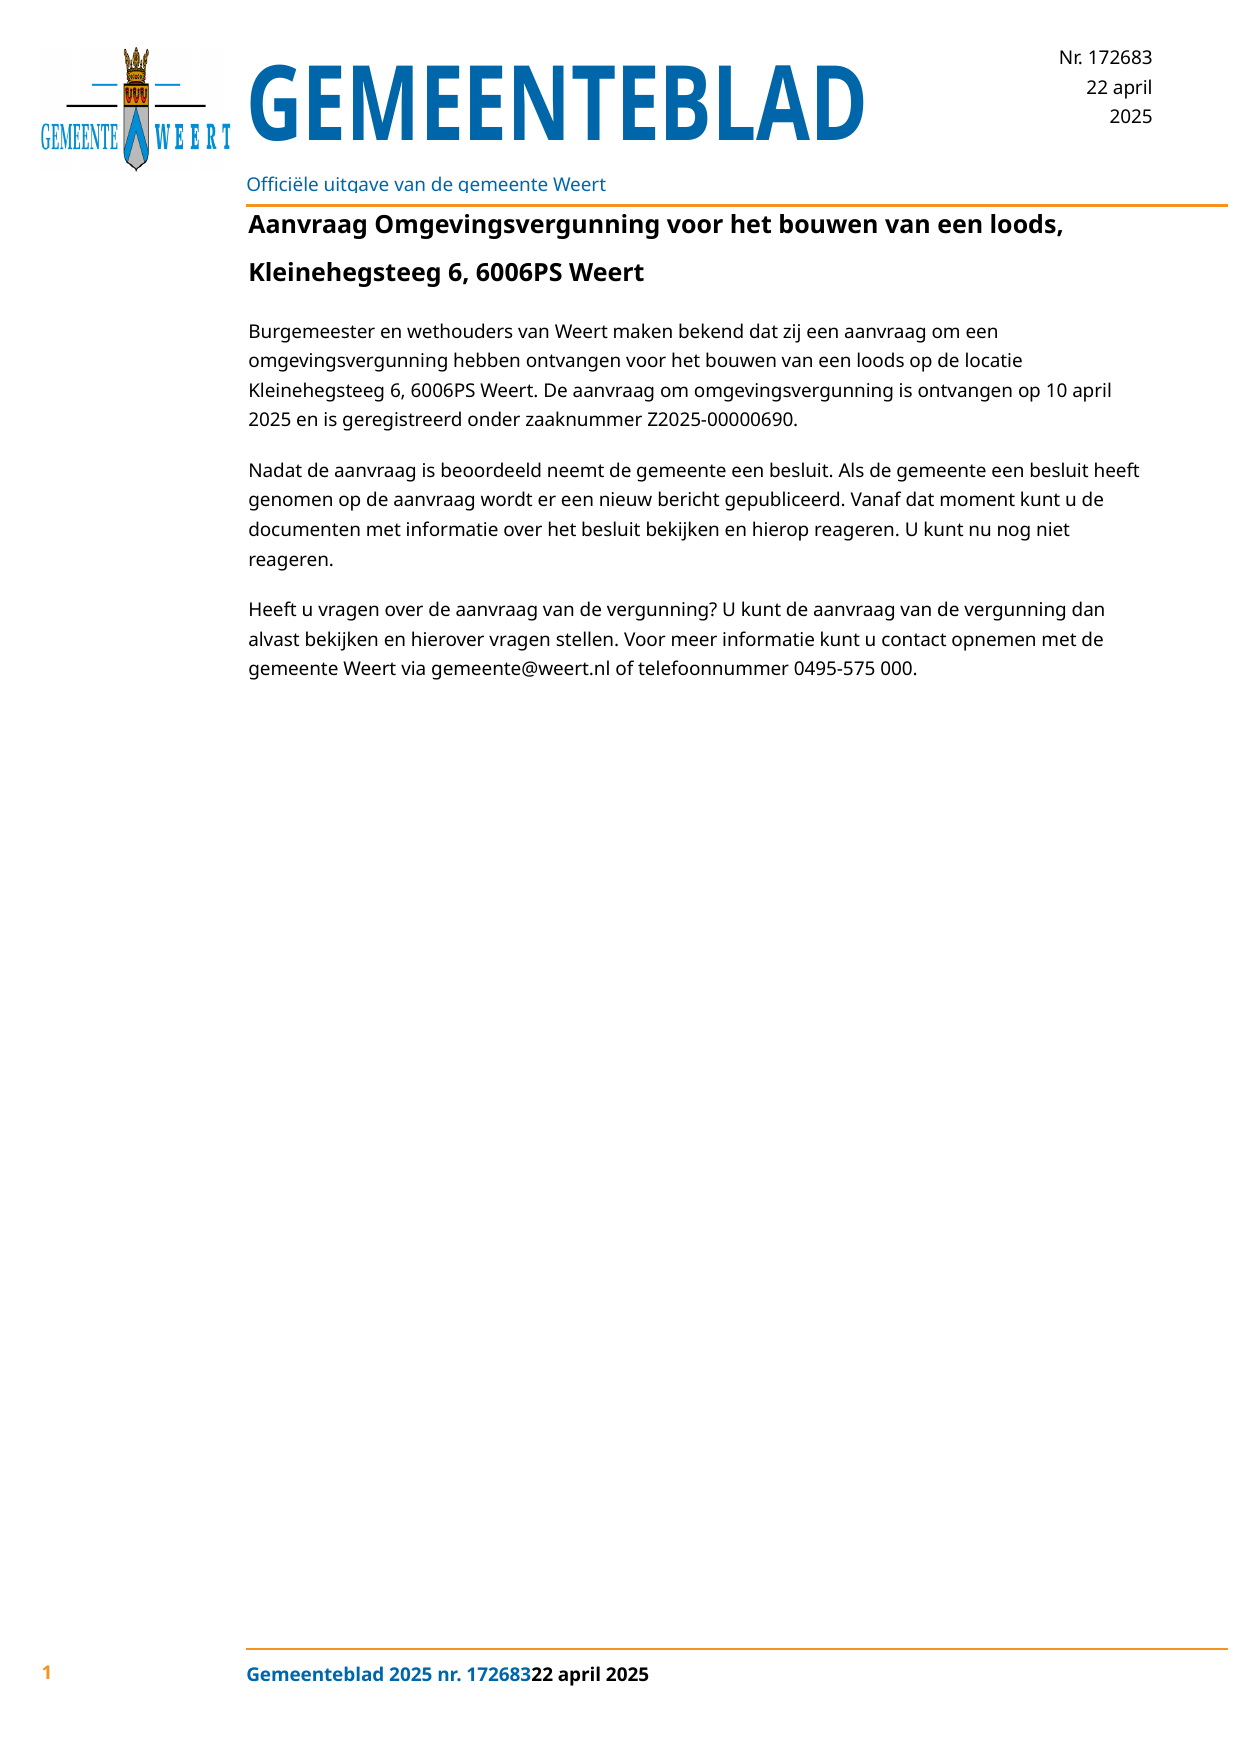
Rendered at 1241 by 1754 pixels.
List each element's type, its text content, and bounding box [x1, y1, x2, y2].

picture [41, 47, 231, 172]
text Nadat de aanvraag is beoordeeld neemt de gemeente een besluit. Als de gemeente een besluit heeft genomen op de aanvraag wordt er een nieuw bericht gepubliceerd. Vanaf dat moment kunt u de documenten met informatie over het besluit bekijken en hierop reageren. U kunt nu nog niet reageren. [248, 457, 1152, 572]
text Burgemeester en wethouders van Weert maken bekend dat zij een aanvraag om een omgevingsvergunning hebben ontvangen voor het bouwen van een loods op de locatie Kleinehegsteeg 6, 6006PS Weert. De aanvraag om omgevingsvergunning is ontvangen op 10 april 2025 en is geregistreerd onder zaaknummer Z2025-00000690. [248, 318, 1152, 432]
text Aanvraag Omgevingsvergunning voor het bouwen van een loods, Kleinehegsteeg 6, 6006PS Weert [248, 207, 1152, 288]
text Heeft u vragen over de aanvraag van de vergunning? U kunt de aanvraag van de vergunning dan alvast bekijken en hierover vragen stellen. Voor meer informatie kunt u contact opnemen met de gemeente Weert via gemeente@weert.nl of telefoonnummer 0495-575 000. [248, 596, 1152, 681]
